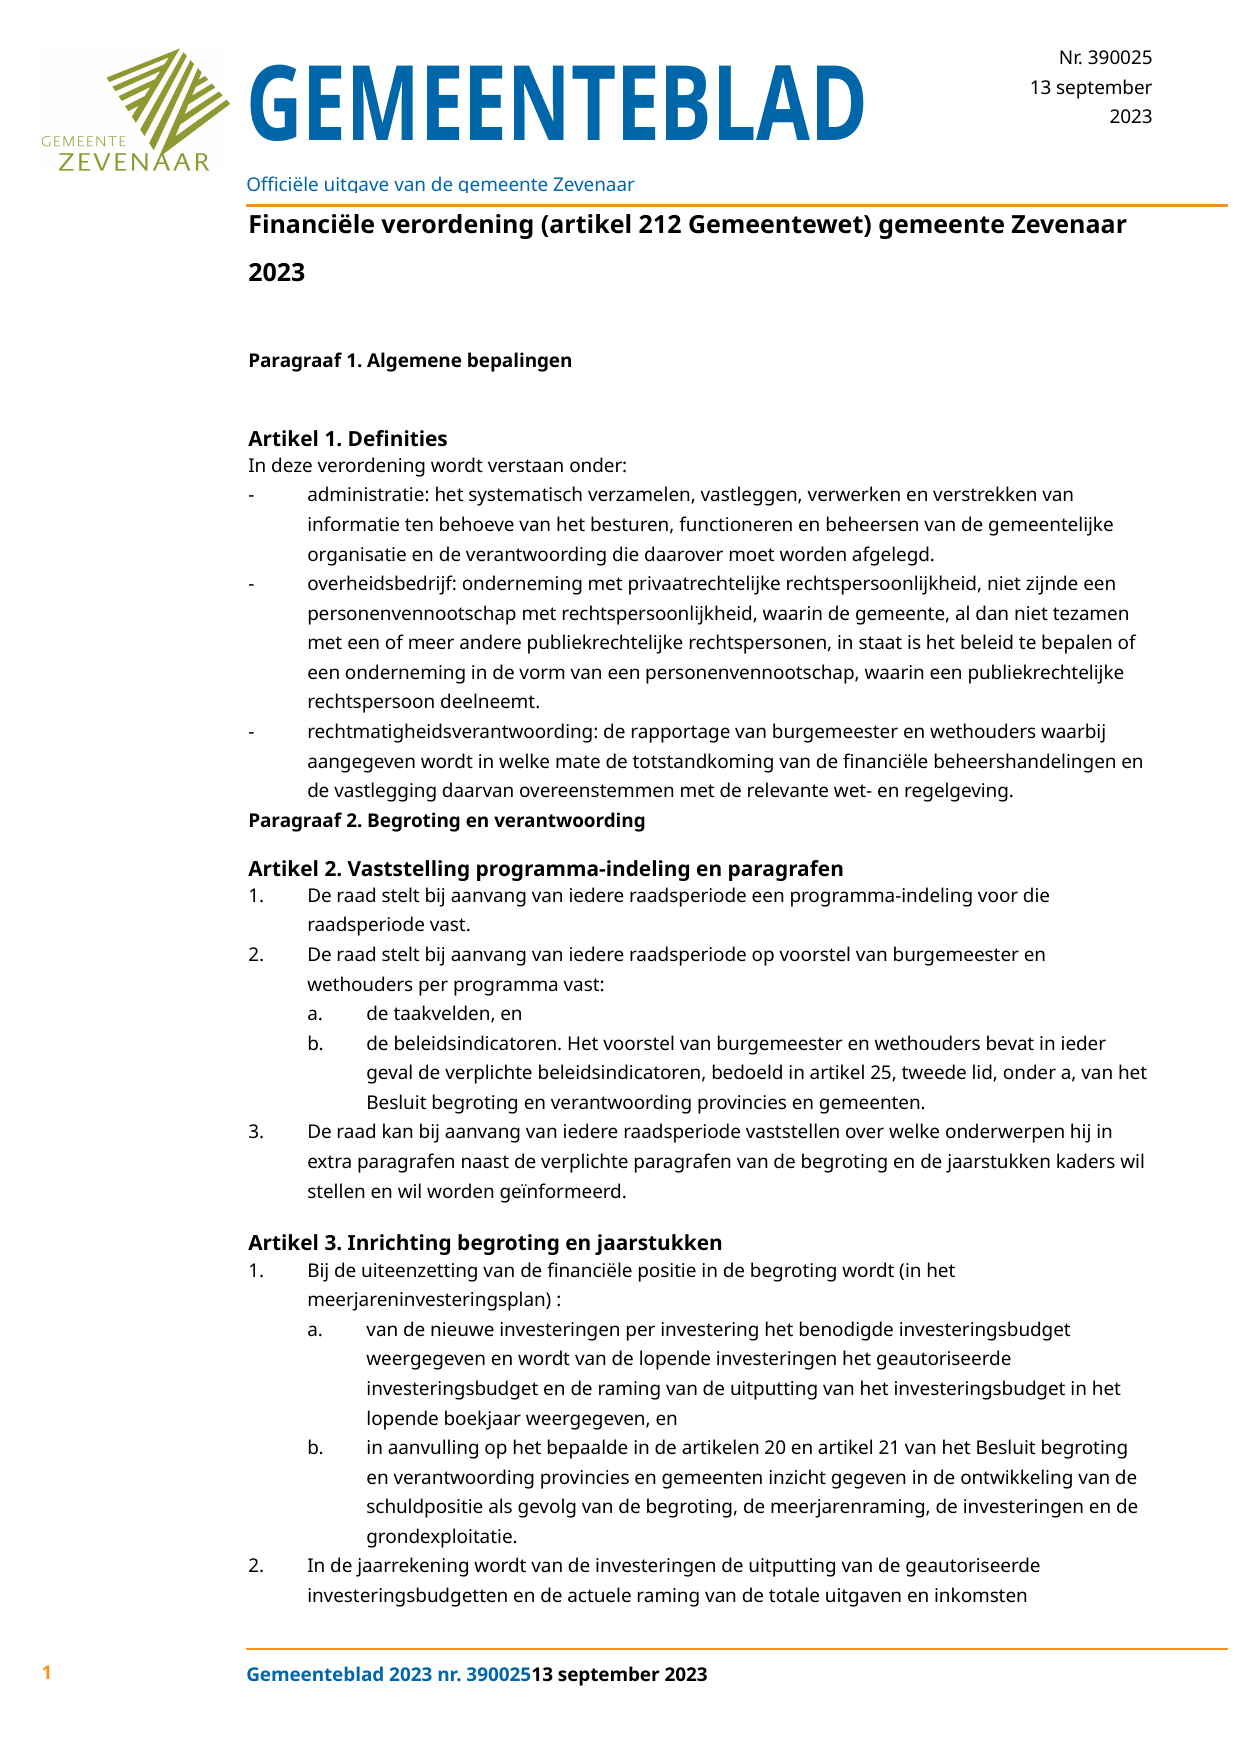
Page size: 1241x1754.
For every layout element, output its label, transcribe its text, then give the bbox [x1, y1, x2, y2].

text Artikel 1. Definities [248, 424, 1152, 452]
picture [41, 47, 231, 172]
list de taakvelden, en [307, 1000, 1152, 1026]
list van de nieuwe investeringen per investering het benodigde investeringsbudget weergegeven en wordt van de lopende investeringen het geautoriseerde investeringsbudget en de raming van de uitputting van het investeringsbudget in het lopende boekjaar weergegeven, en [307, 1316, 1152, 1430]
list De raad stelt bij aanvang van iedere raadsperiode op voorstel van burgemeester en wethouders per programma vast: [248, 941, 1152, 997]
list De raad kan bij aanvang van iedere raadsperiode vaststellen over welke onderwerpen hij in extra paragrafen naast de verplichte paragrafen van de begroting en de jaarstukken kaders wil stellen en wil worden geïnformeerd. [248, 1119, 1152, 1204]
text In deze verordening wordt verstaan onder: [248, 452, 1152, 478]
list In de jaarrekening wordt van de investeringen de uitputting van de geautoriseerde investeringsbudgetten en de actuele raming van de totale uitgaven en inkomsten [248, 1553, 1152, 1608]
list rechtmatigheidsverantwoording: de rapportage van burgemeester en wethouders waarbij aangegeven wordt in welke mate de totstandkoming van de financiële beheershandelingen en de vastlegging daarvan overeenstemmen met de relevante wet- en regelgeving. [248, 718, 1152, 803]
text Paragraaf 1. Algemene bepalingen [248, 347, 1152, 373]
text Artikel 2. Vaststelling programma-indeling en paragrafen [248, 854, 1152, 882]
list De raad stelt bij aanvang van iedere raadsperiode een programma-indeling voor die raadsperiode vast. [248, 882, 1152, 937]
list administratie: het systematisch verzamelen, vastleggen, verwerken en verstrekken van informatie ten behoeve van het besturen, functioneren en beheersen van de gemeentelijke organisatie en de verantwoording die daarover moet worden afgelegd. [248, 482, 1152, 567]
text Artikel 3. Inrichting begroting en jaarstukken [248, 1228, 1152, 1257]
list overheidsbedrijf: onderneming met privaatrechtelijke rechtspersoonlijkheid, niet zijnde een personenvennootschap met rechtspersoonlijkheid, waarin de gemeente, al dan niet tezamen met een of meer andere publiekrechtelijke rechtspersonen, in staat is het beleid te bepalen of een onderneming in de vorm van een personenvennootschap, waarin een publiekrechtelijke rechtspersoon deelneemt. [248, 570, 1152, 714]
list Bij de uiteenzetting van de financiële positie in de begroting wordt (in het meerjareninvesteringsplan) : [248, 1257, 1152, 1312]
list in aanvulling op het bepaalde in de artikelen 20 en artikel 21 van het Besluit begroting en verantwoording provincies en gemeenten inzicht gegeven in de ontwikkeling van de schuldpositie als gevolg van de begroting, de meerjarenraming, de investeringen en de grondexploitatie. [307, 1434, 1152, 1549]
list de beleidsindicatoren. Het voorstel van burgemeester en wethouders bevat in ieder geval de verplichte beleidsindicatoren, bedoeld in artikel 25, tweede lid, onder a, van het Besluit begroting en verantwoording provincies en gemeenten. [307, 1030, 1152, 1115]
text Paragraaf 2. Begroting en verantwoording [248, 807, 1152, 833]
text Financiële verordening (artikel 212 Gemeentewet) gemeente Zevenaar 2023 [248, 207, 1152, 288]
